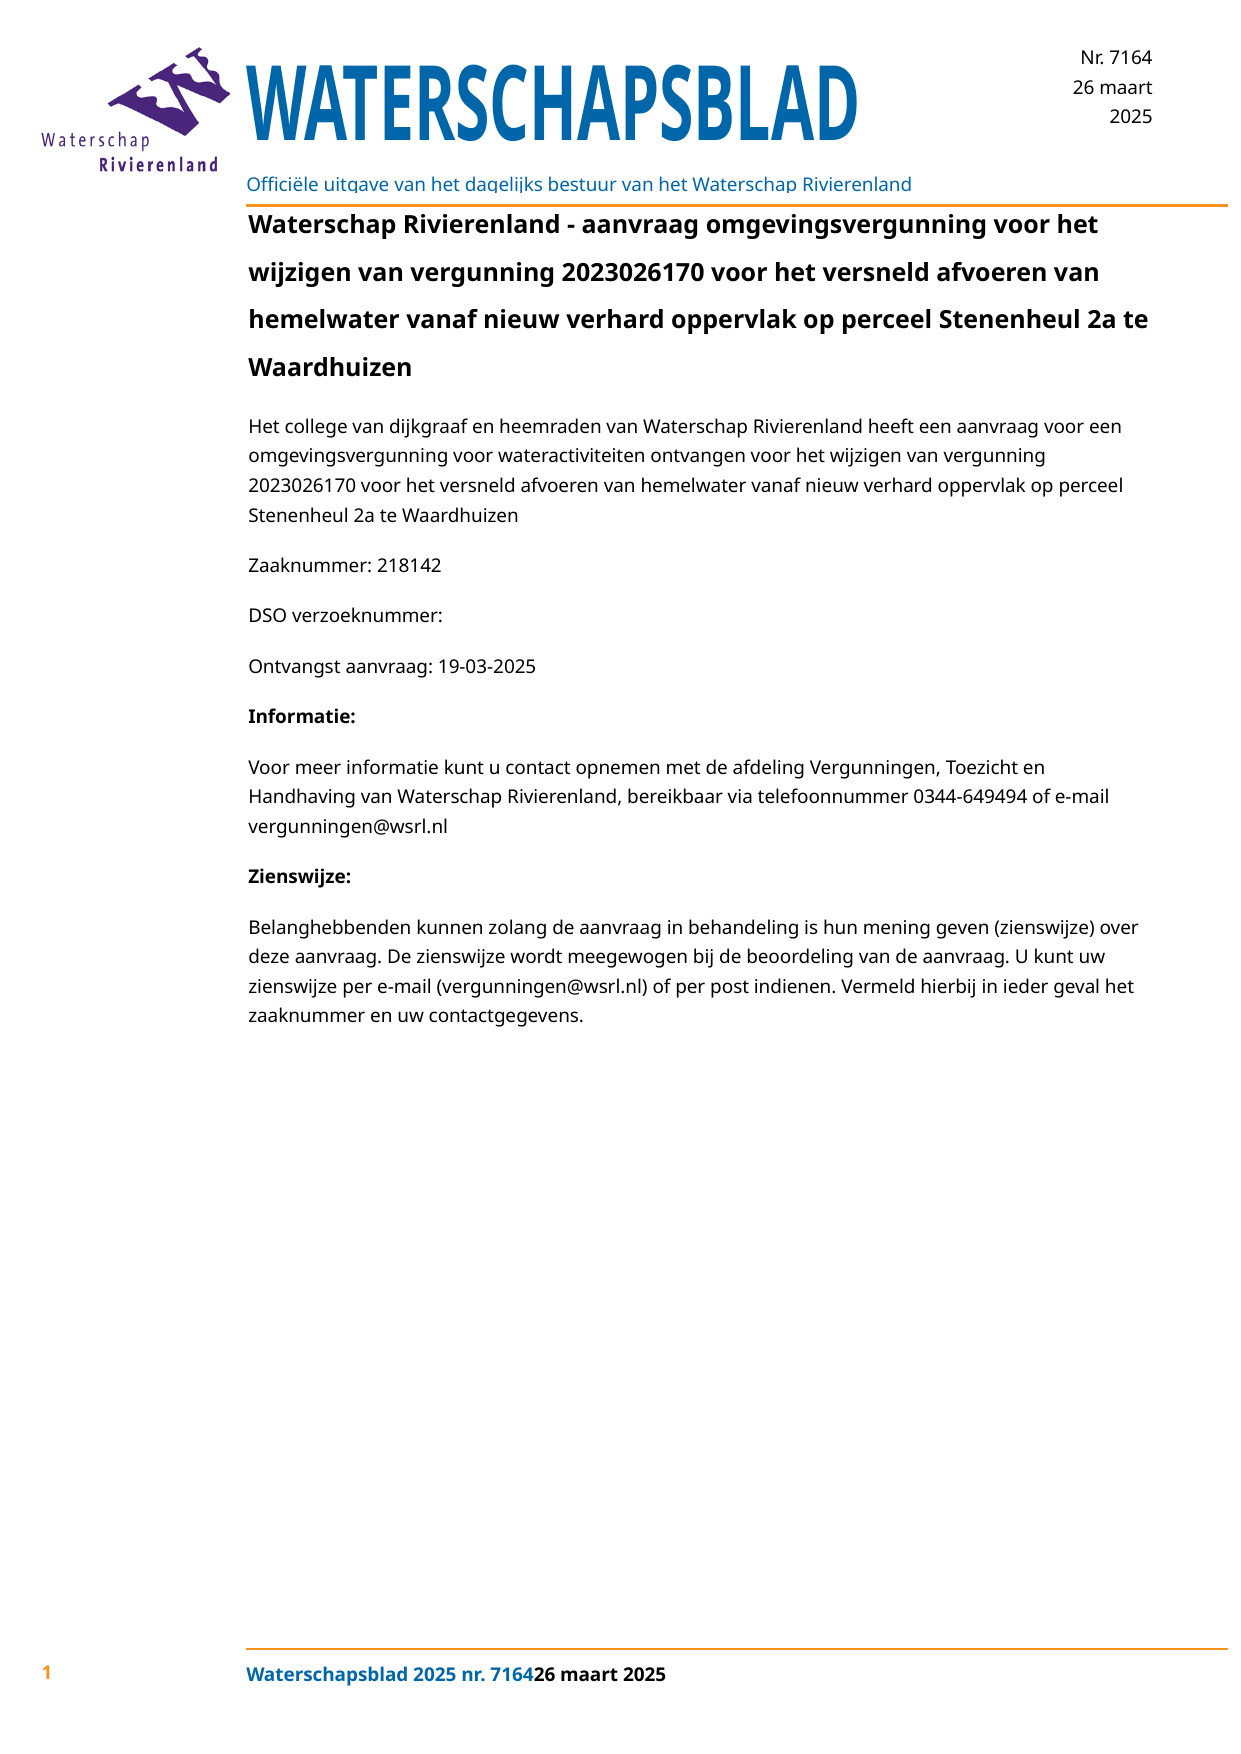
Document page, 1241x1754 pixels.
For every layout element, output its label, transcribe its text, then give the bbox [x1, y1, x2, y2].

text Waterschap Rivierenland - aanvraag omgevingsvergunning voor het wijzigen van vergunning 2023026170 voor het versneld afvoeren van hemelwater vanaf nieuw verhard oppervlak op perceel Stenenheul 2a te Waardhuizen [248, 207, 1152, 384]
text Ontvangst aanvraag: 19-03-2025 [248, 653, 1152, 679]
text DSO verzoeknummer: [248, 603, 1152, 628]
text Belanghebbenden kunnen zolang de aanvraag in behandeling is hun mening geven (zienswijze) over deze aanvraag. De zienswijze wordt meegewogen bij de beoordeling van de aanvraag. U kunt uw zienswijze per e-mail (vergunningen@wsrl.nl) of per post indienen. Vermeld hierbij in ieder geval het zaaknummer en uw contactgegevens. [248, 914, 1152, 1028]
text Het college van dijkgraaf en heemraden van Waterschap Rivierenland heeft een aanvraag voor een omgevingsvergunning voor wateractiviteiten ontvangen voor het wijzigen van vergunning 2023026170 voor het versneld afvoeren van hemelwater vanaf nieuw verhard oppervlak op perceel Stenenheul 2a te Waardhuizen [248, 413, 1152, 528]
text Voor meer informatie kunt u contact opnemen met de afdeling Vergunningen, Toezicht en Handhaving van Waterschap Rivierenland, bereikbaar via telefoonnummer 0344-649494 of e-mail vergunningen@wsrl.nl [248, 754, 1152, 839]
text Zaaknummer: 218142 [248, 552, 1152, 578]
text Informatie: [248, 703, 1152, 729]
text Zienswijze: [248, 863, 1152, 889]
picture [41, 47, 231, 172]
